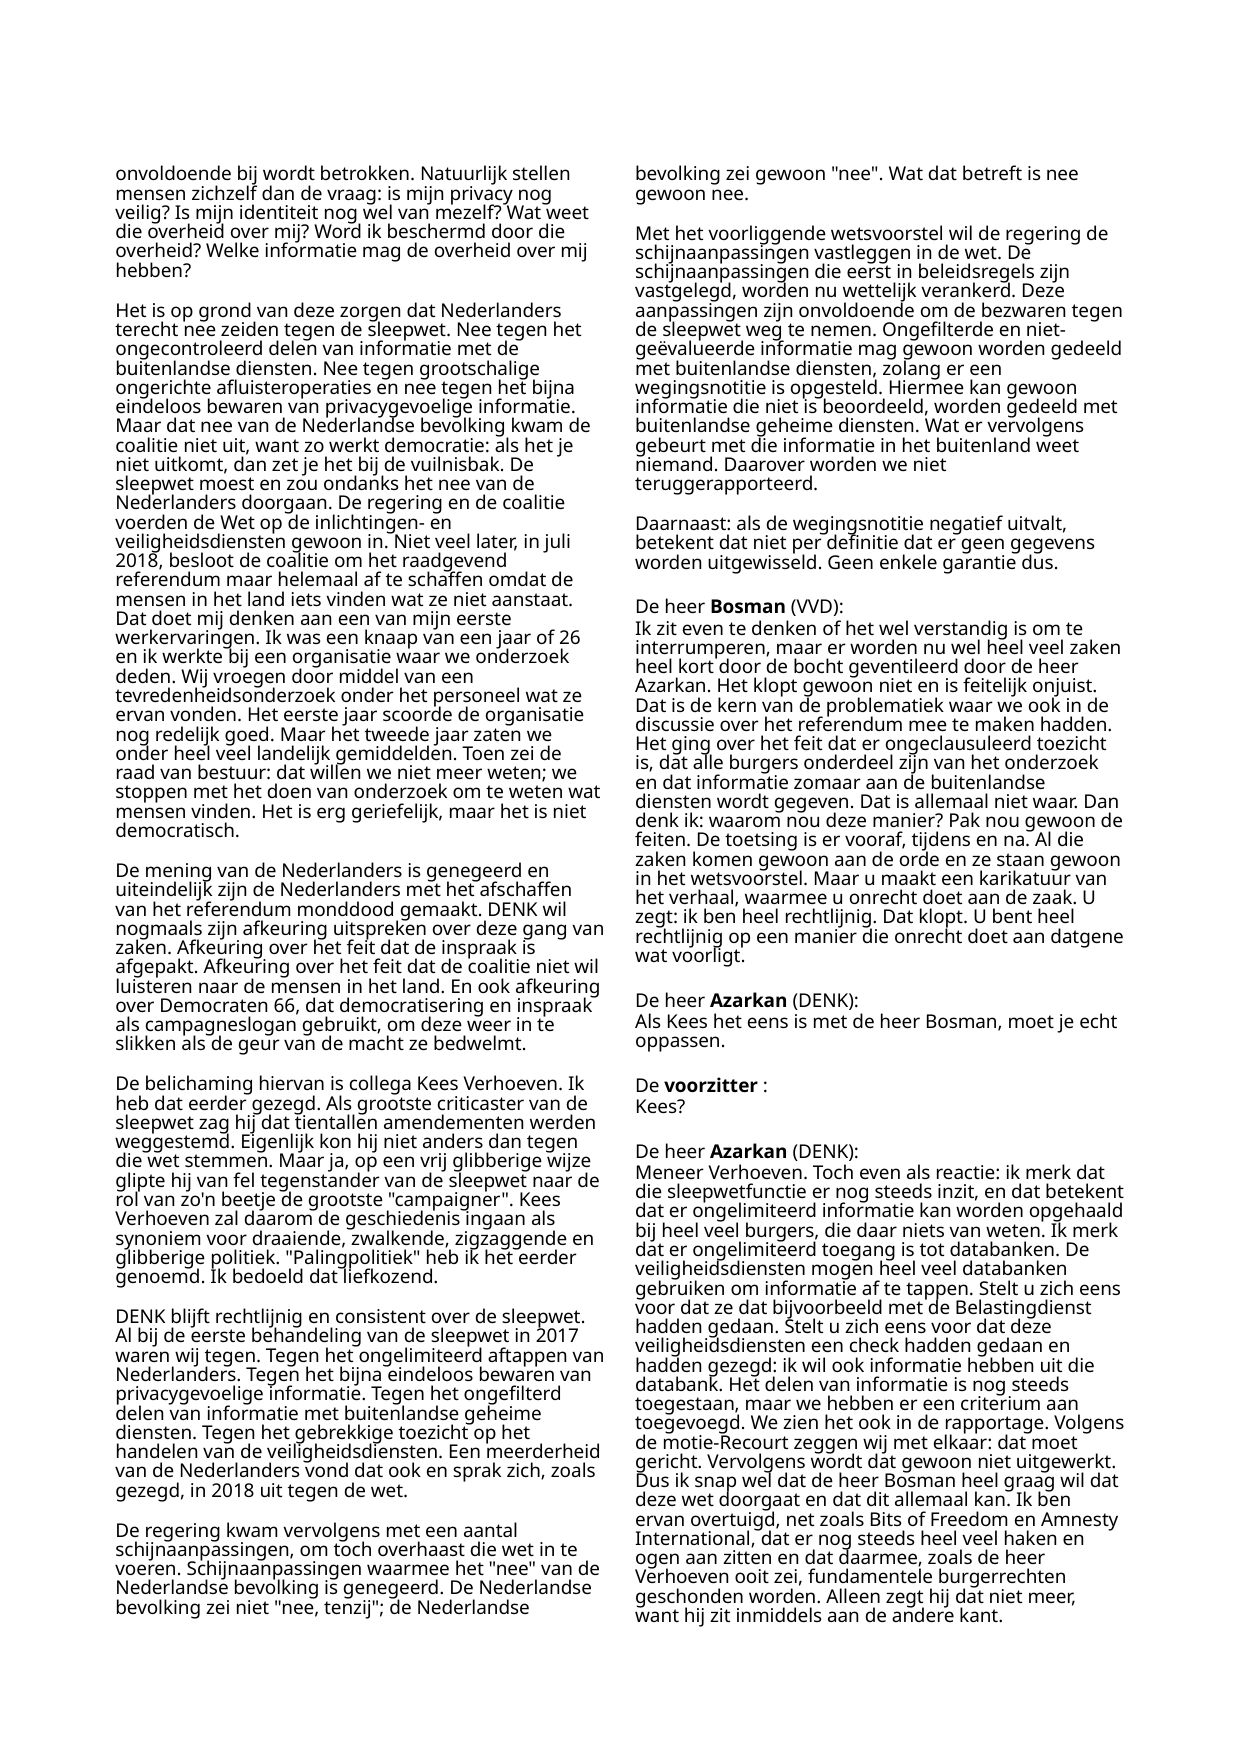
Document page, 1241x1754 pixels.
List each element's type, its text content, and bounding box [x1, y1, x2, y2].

text Als Kees het eens is met de heer Bosman, moet je echt oppassen. [635, 1013, 1125, 1051]
text De heer Bosman (VVD): [635, 594, 1125, 619]
text onvoldoende bij wordt betrokken. Natuurlijk stellen mensen zichzelf dan de vraag: is mijn privacy nog veilig? Is mijn identiteit nog wel van mezelf? Wat weet die overheid over mij? Word ik beschermd door die overheid? Welke informatie mag de overheid over mij hebben? [115, 165, 605, 281]
text De regering kwam vervolgens met een aantal schijnaanpassingen, om toch overhaast die wet in te voeren. Schijnaanpassingen waarmee het "nee" van de Nederlandse bevolking is genegeerd. De Nederlandse bevolking zei niet "nee, tenzij"; de Nederlandse [115, 1522, 605, 1618]
text De mening van de Nederlanders is genegeerd en uiteindelijk zijn de Nederlanders met het afschaffen van het referendum monddood gemaakt. DENK wil nogmaals zijn afkeuring uitspreken over deze gang van zaken. Afkeuring over het feit dat de inspraak is afgepakt. Afkeuring over het feit dat de coalitie niet wil luisteren naar de mensen in het land. En ook afkeuring over Democraten 66, dat democratisering en inspraak als campagneslogan gebruikt, om deze weer in te slikken als de geur van de macht ze bedwelmt. [115, 862, 605, 1055]
text DENK blijft rechtlijnig en consistent over de sleepwet. Al bij de eerste behandeling van de sleepwet in 2017 waren wij tegen. Tegen het ongelimiteerd aftappen van Nederlanders. Tegen het bijna eindeloos bewaren van privacygevoelige informatie. Tegen het ongefilterd delen van informatie met buitenlandse geheime diensten. Tegen het gebrekkige toezicht op het handelen van de veiligheidsdiensten. Een meerderheid van de Nederlanders vond dat ook en sprak zich, zoals gezegd, in 2018 uit tegen de wet. [115, 1308, 605, 1501]
text De voorzitter : [635, 1072, 1125, 1098]
text De heer Azarkan (DENK): [635, 1138, 1125, 1164]
text Meneer Verhoeven. Toch even als reactie: ik merk dat die sleepwetfunctie er nog steeds inzit, en dat betekent dat er ongelimiteerd informatie kan worden opgehaald bij heel veel burgers, die daar niets van weten. Ik merk dat er ongelimiteerd toegang is tot databanken. De veiligheidsdiensten mogen heel veel databanken gebruiken om informatie af te tappen. Stelt u zich eens voor dat ze dat bijvoorbeeld met de Belastingdienst hadden gedaan. Stelt u zich eens voor dat deze veiligheidsdiensten een check hadden gedaan en hadden gezegd: ik wil ook informatie hebben uit die databank. Het delen van informatie is nog steeds toegestaan, maar we hebben er een criterium aan toegevoegd. We zien het ook in de rapportage. Volgens de motie-Recourt zeggen wij met elkaar: dat moet gericht. Vervolgens wordt dat gewoon niet uitgewerkt. Dus ik snap wel dat de heer Bosman heel graag wil dat deze wet doorgaat en dat dit allemaal kan. Ik ben ervan overtuigd, net zoals Bits of Freedom en Amnesty International, dat er nog steeds heel veel haken en ogen aan zitten en dat daarmee, zoals de heer Verhoeven ooit zei, fundamentele burgerrechten geschonden worden. Alleen zegt hij dat niet meer, want hij zit inmiddels aan de andere kant. [635, 1164, 1125, 1626]
text Met het voorliggende wetsvoorstel wil de regering de schijnaanpassingen vastleggen in de wet. De schijnaanpassingen die eerst in beleidsregels zijn vastgelegd, worden nu wettelijk verankerd. Deze aanpassingen zijn onvoldoende om de bezwaren tegen de sleepwet weg te nemen. Ongefilterde en niet-geëvalueerde informatie mag gewoon worden gedeeld met buitenlandse diensten, zolang er een wegingsnotitie is opgesteld. Hiermee kan gewoon informatie die niet is beoordeeld, worden gedeeld met buitenlandse geheime diensten. Wat er vervolgens gebeurt met die informatie in het buitenland weet niemand. Daarover worden we niet teruggerapporteerd. [635, 224, 1125, 494]
text Daarnaast: als de wegingsnotitie negatief uitvalt, betekent dat niet per definitie dat er geen gegevens worden uitgewisseld. Geen enkele garantie dus. [635, 515, 1125, 573]
text De belichaming hiervan is collega Kees Verhoeven. Ik heb dat eerder gezegd. Als grootste criticaster van de sleepwet zag hij dat tientallen amendementen werden weggestemd. Eigenlijk kon hij niet anders dan tegen die wet stemmen. Maar ja, op een vrij glibberige wijze glipte hij van fel tegenstander van de sleepwet naar de rol van zo'n beetje de grootste "campaigner". Kees Verhoeven zal daarom de geschiedenis ingaan als synoniem voor draaiende, zwalkende, zigzaggende en glibberige politiek. "Palingpolitiek" heb ik het eerder genoemd. Ik bedoeld dat liefkozend. [115, 1075, 605, 1287]
text De heer Azarkan (DENK): [635, 987, 1125, 1013]
text Kees? [635, 1098, 1125, 1117]
text Ik zit even te denken of het wel verstandig is om te interrumperen, maar er worden nu wel heel veel zaken heel kort door de bocht geventileerd door de heer Azarkan. Het klopt gewoon niet en is feitelijk onjuist. Dat is de kern van de problematiek waar we ook in de discussie over het referendum mee te maken hadden. Het ging over het feit dat er ongeclausuleerd toezicht is, dat alle burgers onderdeel zijn van het onderzoek en dat informatie zomaar aan de buitenlandse diensten wordt gegeven. Dat is allemaal niet waar. Dan denk ik: waarom nou deze manier? Pak nou gewoon de feiten. De toetsing is er vooraf, tijdens en na. Al die zaken komen gewoon aan de orde en ze staan gewoon in het wetsvoorstel. Maar u maakt een karikatuur van het verhaal, waarmee u onrecht doet aan de zaak. U zegt: ik ben heel rechtlijnig. Dat klopt. U bent heel rechtlijnig op een manier die onrecht doet aan datgene wat voorligt. [635, 619, 1125, 966]
text bevolking zei gewoon "nee". Wat dat betreft is nee gewoon nee. [635, 165, 1125, 204]
text Het is op grond van deze zorgen dat Nederlanders terecht nee zeiden tegen de sleepwet. Nee tegen het ongecontroleerd delen van informatie met de buitenlandse diensten. Nee tegen grootschalige ongerichte afluisteroperaties en nee tegen het bijna eindeloos bewaren van privacygevoelige informatie. Maar dat nee van de Nederlandse bevolking kwam de coalitie niet uit, want zo werkt democratie: als het je niet uitkomt, dan zet je het bij de vuilnisbak. De sleepwet moest en zou ondanks het nee van de Nederlanders doorgaan. De regering en de coalitie voerden de Wet op de inlichtingen- en veiligheidsdiensten gewoon in. Niet veel later, in juli 2018, besloot de coalitie om het raadgevend referendum maar helemaal af te schaffen omdat de mensen in het land iets vinden wat ze niet aanstaat. Dat doet mij denken aan een van mijn eerste werkervaringen. Ik was een knaap van een jaar of 26 en ik werkte bij een organisatie waar we onderzoek deden. Wij vroegen door middel van een tevredenheidsonderzoek onder het personeel wat ze ervan vonden. Het eerste jaar scoorde de organisatie nog redelijk goed. Maar het tweede jaar zaten we onder heel veel landelijk gemiddelden. Toen zei de raad van bestuur: dat willen we niet meer weten; we stoppen met het doen van onderzoek om te weten wat mensen vinden. Het is erg geriefelijk, maar het is niet democratisch. [115, 302, 605, 841]
